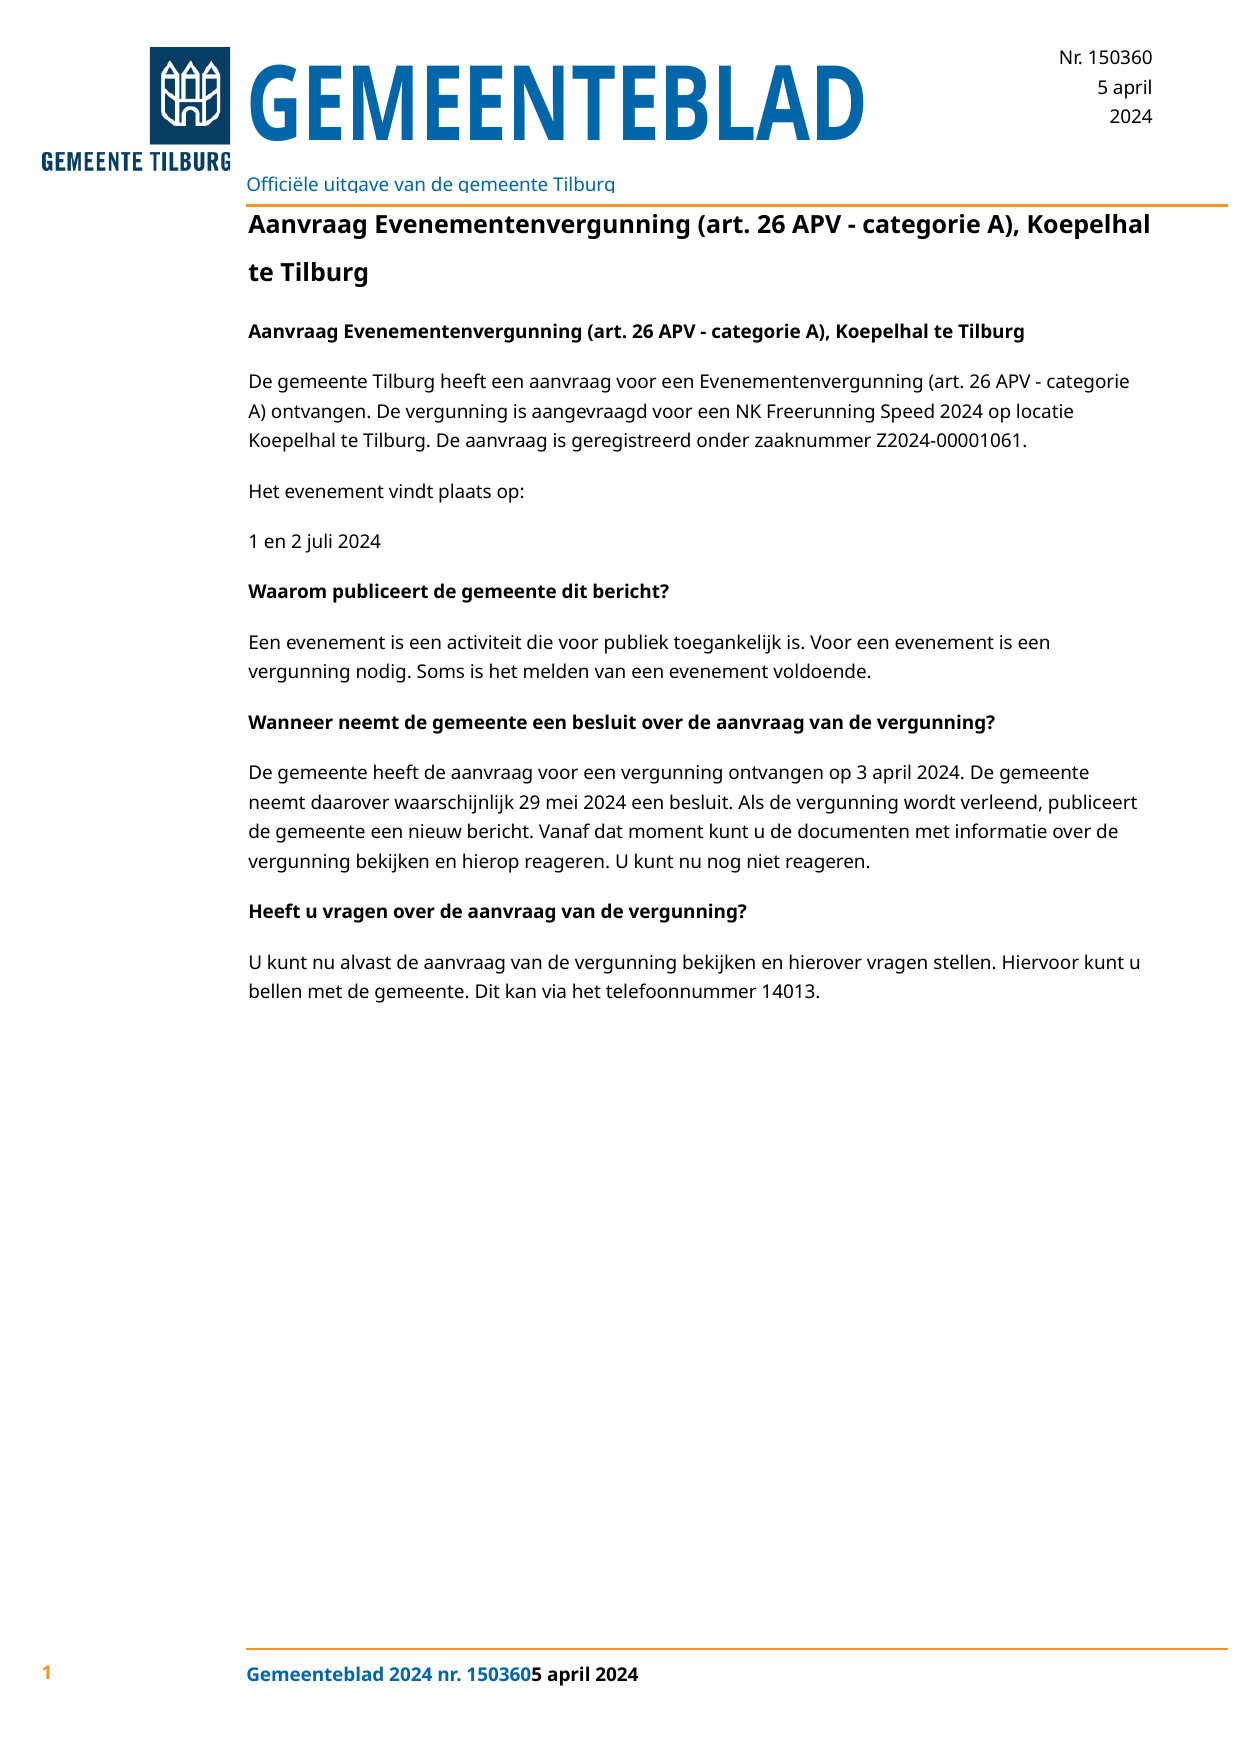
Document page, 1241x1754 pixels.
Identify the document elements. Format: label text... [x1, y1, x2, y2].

text Het evenement vindt plaats op: [248, 478, 1152, 504]
text Aanvraag Evenementenvergunning (art. 26 APV - categorie A), Koepelhal te Tilburg [248, 318, 1152, 344]
picture [41, 47, 231, 172]
text U kunt nu alvast de aanvraag van de vergunning bekijken en hierover vragen stellen. Hiervoor kunt u bellen met de gemeente. Dit kan via het telefoonnummer 14013. [248, 949, 1152, 1004]
text Wanneer neemt de gemeente een besluit over de aanvraag van de vergunning? [248, 709, 1152, 735]
text De gemeente heeft de aanvraag voor een vergunning ontvangen op 3 april 2024. De gemeente neemt daarover waarschijnlijk 29 mei 2024 een besluit. Als de vergunning wordt verleend, publiceert de gemeente een nieuw bericht. Vanaf dat moment kunt u de documenten met informatie over de vergunning bekijken en hierop reageren. U kunt nu nog niet reageren. [248, 759, 1152, 874]
text Aanvraag Evenementenvergunning (art. 26 APV - categorie A), Koepelhal te Tilburg [248, 207, 1152, 288]
text De gemeente Tilburg heeft een aanvraag voor een Evenementenvergunning (art. 26 APV - categorie A) ontvangen. De vergunning is aangevraagd voor een NK Freerunning Speed 2024 op locatie Koepelhal te Tilburg. De aanvraag is geregistreerd onder zaaknummer Z2024-00001061. [248, 368, 1152, 453]
text Waarom publiceert de gemeente dit bericht? [248, 579, 1152, 604]
text Een evenement is een activiteit die voor publiek toegankelijk is. Voor een evenement is een vergunning nodig. Soms is het melden van een evenement voldoende. [248, 629, 1152, 684]
text Heeft u vragen over de aanvraag van de vergunning? [248, 899, 1152, 924]
text 1 en 2 juli 2024 [248, 528, 1152, 554]
